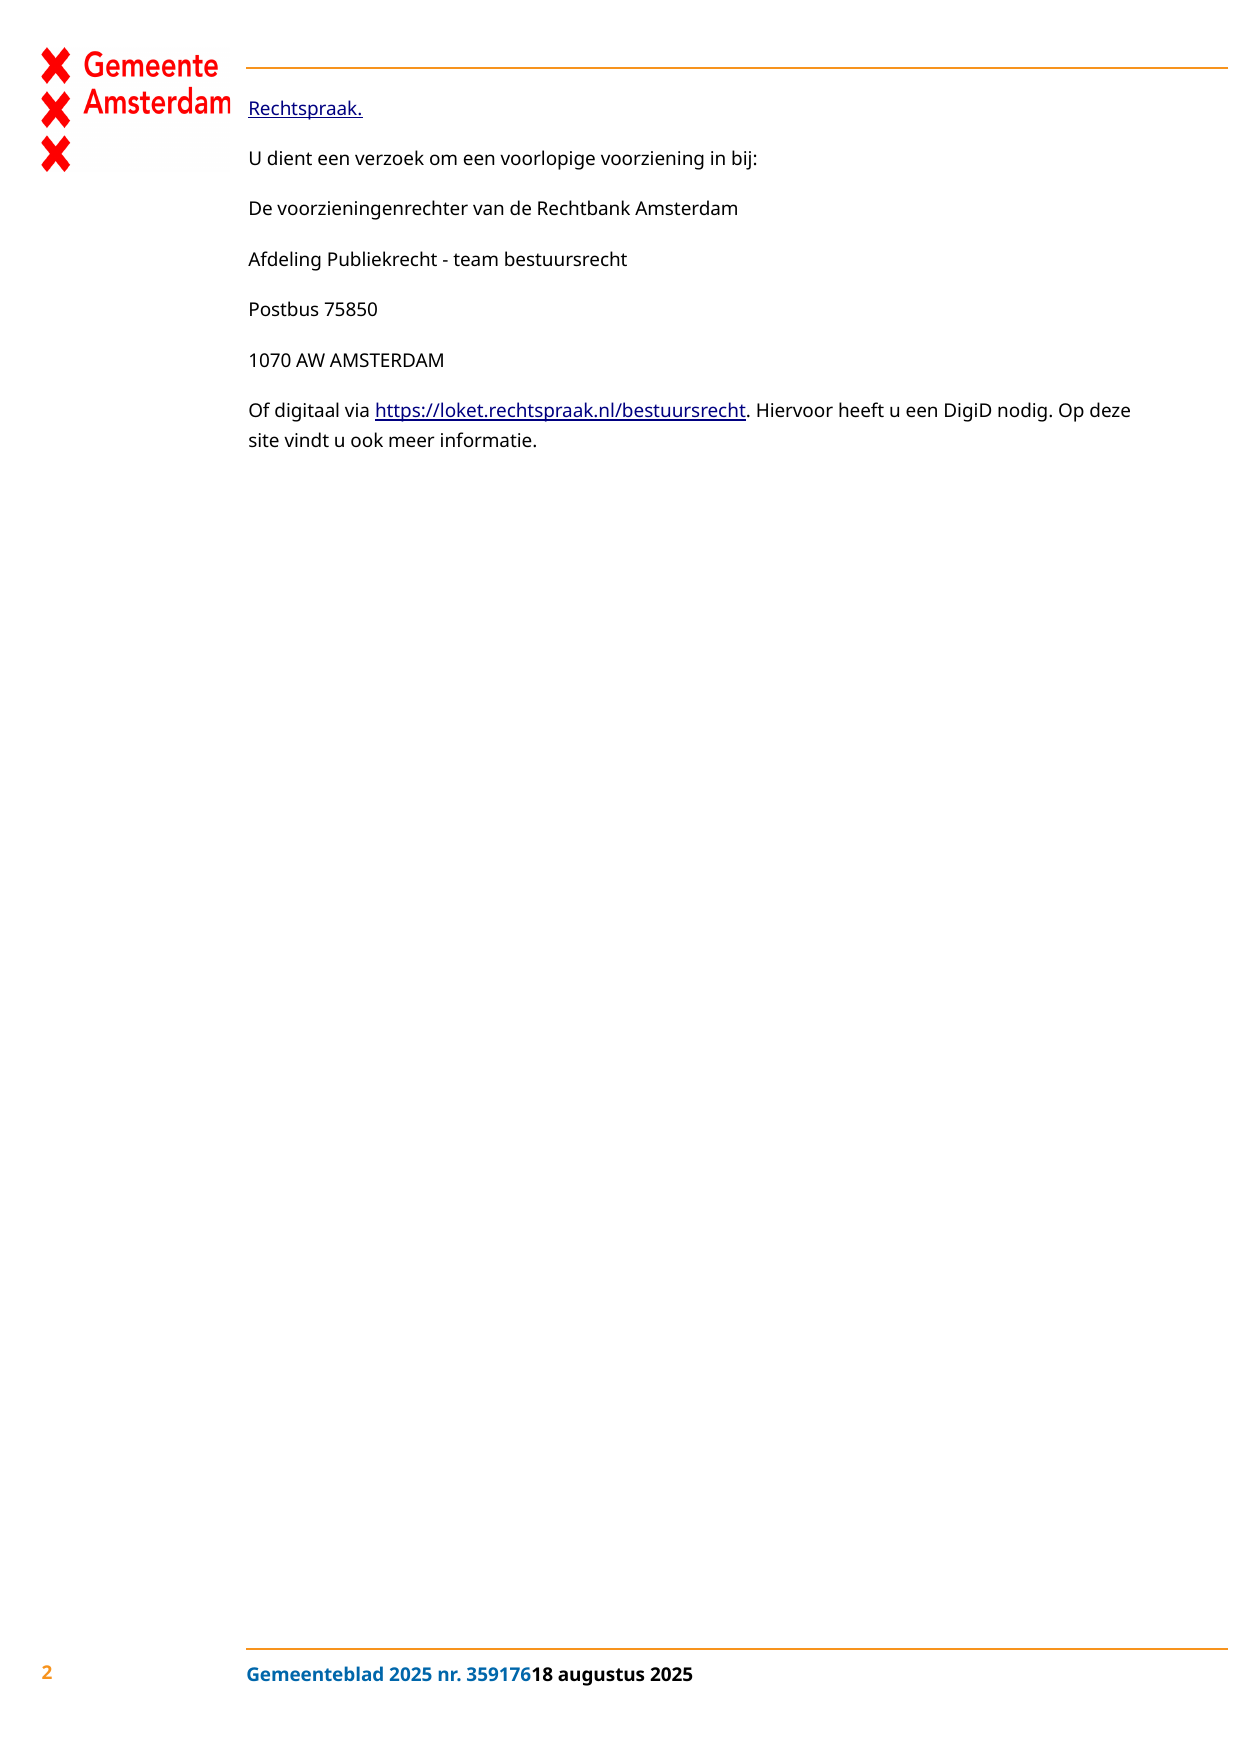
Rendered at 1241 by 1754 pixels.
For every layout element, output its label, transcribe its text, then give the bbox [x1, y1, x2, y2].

text Rechtspraak. [248, 95, 1152, 121]
text 1070 AW AMSTERDAM [248, 347, 1152, 373]
text Postbus 75850 [248, 296, 1152, 322]
text De voorzieningenrechter van de Rechtbank Amsterdam [248, 196, 1152, 221]
text Afdeling Publiekrecht - team bestuursrecht [248, 246, 1152, 272]
text U dient een verzoek om een voorlopige voorziening in bij: [248, 145, 1152, 171]
text Of digitaal via https://loket.rechtspraak.nl/bestuursrecht. Hiervoor heeft u een DigiD nodig. Op deze site vindt u ook meer informatie. [248, 397, 1152, 453]
picture [41, 47, 231, 172]
